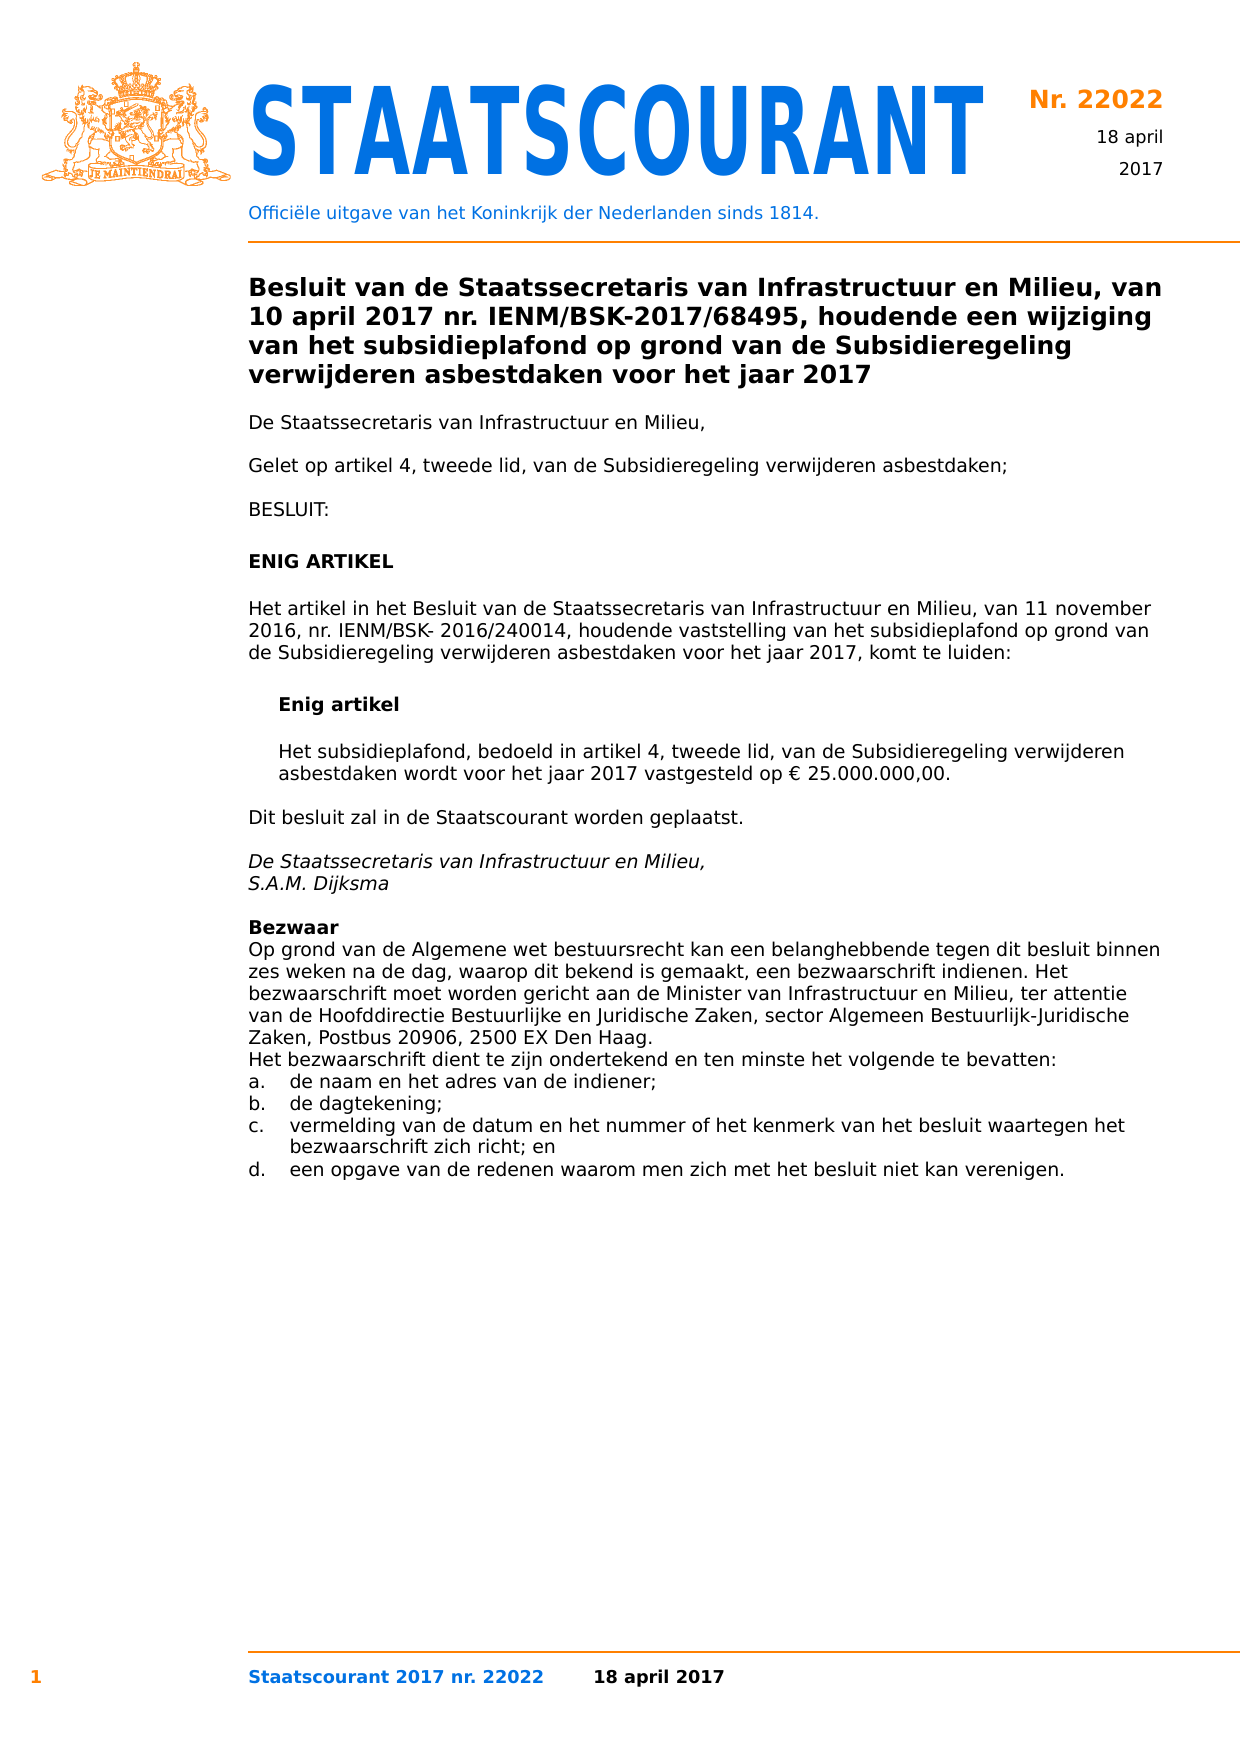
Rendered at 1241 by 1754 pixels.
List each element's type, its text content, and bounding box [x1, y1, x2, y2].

subtitle Besluit van de Staatssecretaris van Infrastructuur en Milieu, van 10 april 2017 nr. IENM/BSK-2017/68495, houdende een wijziging van het subsidieplafond op grond van de Subsidieregeling verwijderen asbestdaken voor het jaar 2017 [248, 273, 1163, 390]
table_cell 18 april [998, 121, 1240, 153]
table_header STAATSCOURANT [248, 62, 998, 203]
text Het artikel in het Besluit van de Staatssecretaris van Infrastructuur en Milieu, van 11 november 2016, nr. IENM/BSK- 2016/240014, houdende vaststelling van het subsidieplafond op grond van de Subsidieregeling verwijderen asbestdaken voor het jaar 2017, komt te luiden: [248, 598, 1163, 664]
text a. de naam en het adres van de indiener; [248, 1071, 1163, 1092]
text Het subsidieplafond, bedoeld in artikel 4, tweede lid, van de Subsidieregeling verwijderen asbestdaken wordt voor het jaar 2017 vastgesteld op € 25.000.000,00. [278, 741, 1163, 785]
table_header Nr. 22022 [998, 62, 1240, 121]
text c. vermelding van de datum en het nummer of het kenmerk van het besluit waartegen het bezwaarschrift zich richt; en [248, 1114, 1163, 1158]
table_cell Officiële uitgave van het Koninkrijk der Nederlanden sinds 1814. [248, 203, 1240, 241]
table_header [25, 62, 248, 241]
text b. de dagtekening; [248, 1092, 1163, 1114]
subtitle ENIG ARTIKEL [248, 551, 1163, 573]
text Op grond van de Algemene wet bestuursrecht kan een belanghebbende tegen dit besluit binnen zes weken na de dag, waarop dit bekend is gemaakt, een bezwaarschrift indienen. Het bezwaarschrift moet worden gericht aan de Minister van Infrastructuur en Milieu, ter attentie van de Hoofddirectie Bestuurlijke en Juridische Zaken, sector Algemeen Bestuurlijk-Juridische Zaken, Postbus 20906, 2500 EX Den Haag. [248, 939, 1163, 1048]
text Bezwaar [248, 917, 1163, 939]
text Dit besluit zal in de Staatscourant worden geplaatst. [248, 807, 1163, 829]
picture [41, 62, 231, 186]
text De Staatssecretaris van Infrastructuur en Milieu, [248, 412, 1163, 433]
subtitle Enig artikel [278, 694, 1163, 716]
text De Staatssecretaris van Infrastructuur en Milieu, S.A.M. Dijksma [248, 851, 1163, 895]
table_cell 2017 [998, 153, 1240, 203]
text Gelet op artikel 4, tweede lid, van de Subsidieregeling verwijderen asbestdaken; [248, 455, 1163, 477]
text d. een opgave van de redenen waarom men zich met het besluit niet kan verenigen. [248, 1158, 1163, 1180]
text BESLUIT: [248, 499, 1163, 521]
text Het bezwaarschrift dient te zijn ondertekend en ten minste het volgende te bevatten: [248, 1048, 1163, 1071]
